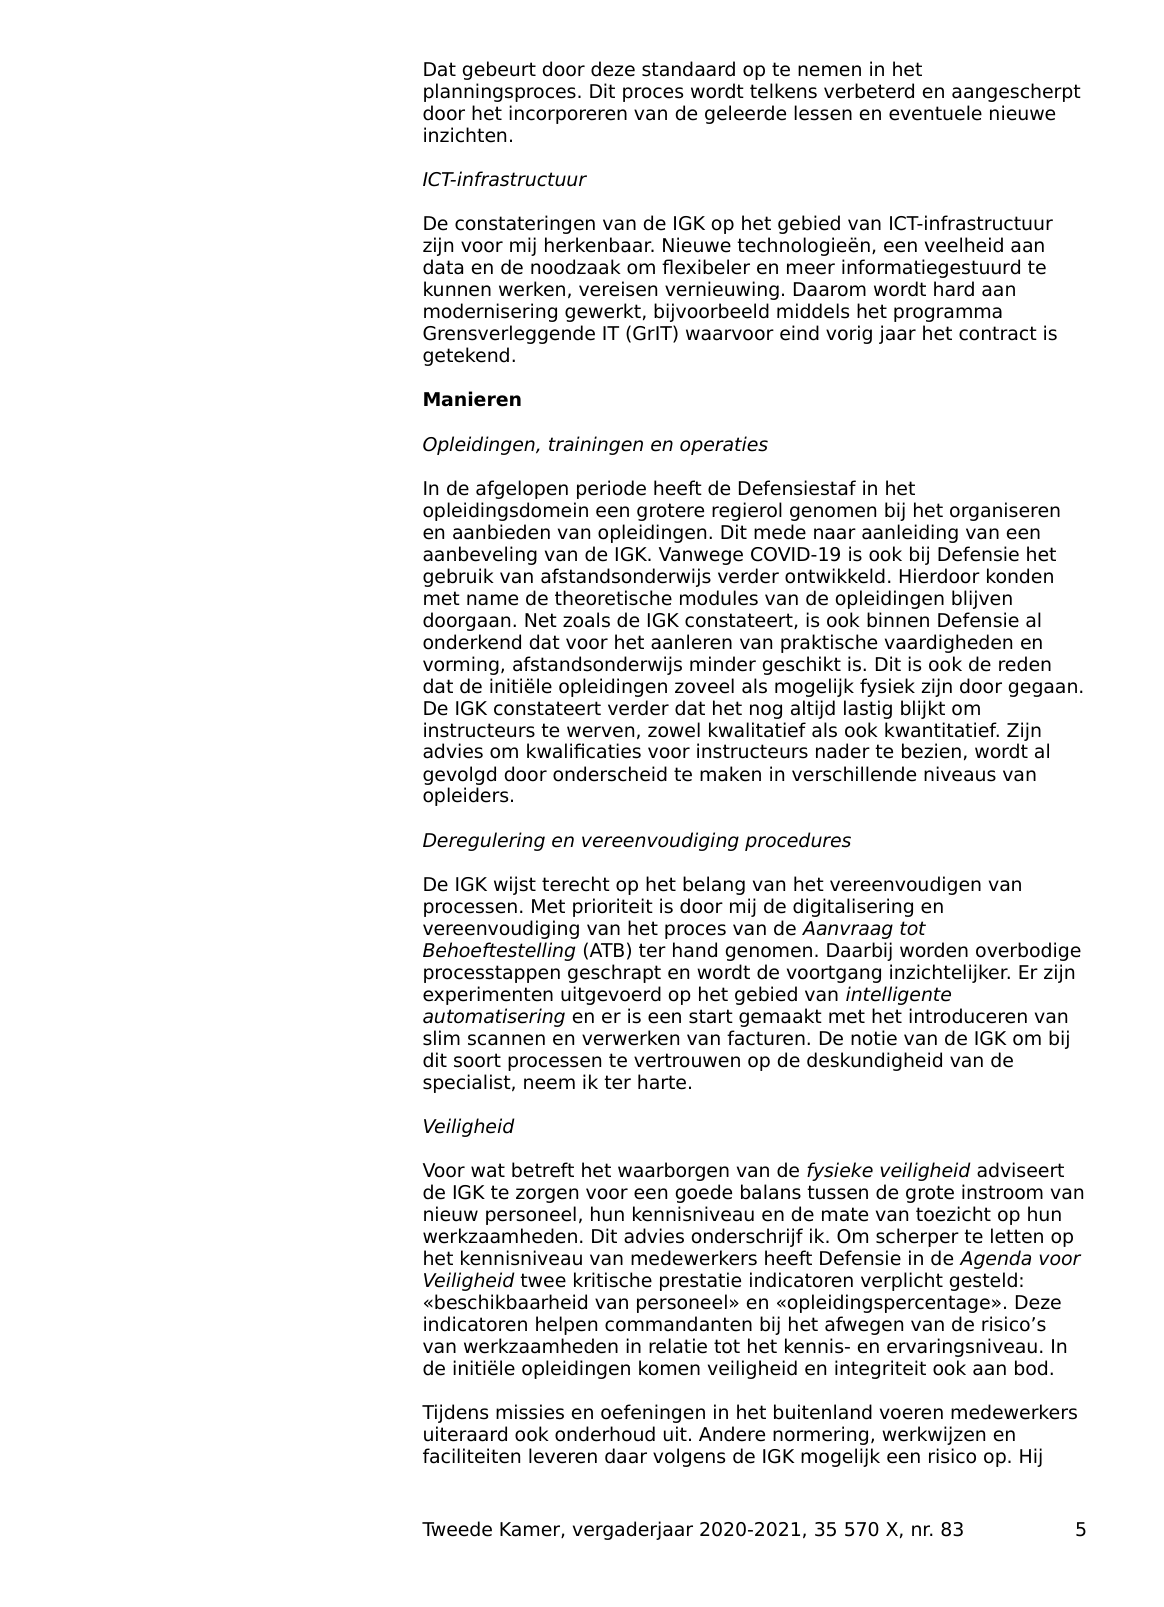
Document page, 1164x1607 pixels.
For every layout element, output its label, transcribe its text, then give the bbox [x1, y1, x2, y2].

subtitle Opleidingen, trainingen en operaties [422, 433, 1087, 456]
text De constateringen van de IGK op het gebied van ICT-infrastructuur zijn voor mij herkenbaar. Nieuwe technologieën, een veelheid aan data en de noodzaak om flexibeler en meer informatiegestuurd te kunnen werken, vereisen vernieuwing. Daarom wordt hard aan modernisering gewerkt, bijvoorbeeld middels het programma Grensverleggende IT (GrIT) waarvoor eind vorig jaar het contract is getekend. [422, 213, 1087, 367]
text De IGK wijst terecht op het belang van het vereenvoudigen van processen. Met prioriteit is door mij de digitalisering en vereenvoudiging van het proces van de Aanvraag tot Behoeftestelling (ATB) ter hand genomen. Daarbij worden overbodige processtappen geschrapt en wordt de voortgang inzichtelijker. Er zijn experimenten uitgevoerd op het gebied van intelligente automatisering en er is een start gemaakt met het introduceren van slim scannen en verwerken van facturen. De notie van de IGK om bij dit soort processen te vertrouwen op de deskundigheid van de specialist, neem ik ter harte. [422, 874, 1087, 1093]
text In de afgelopen periode heeft de Defensiestaf in het opleidingsdomein een grotere regierol genomen bij het organiseren en aanbieden van opleidingen. Dit mede naar aanleiding van een aanbeveling van de IGK. Vanwege COVID-19 is ook bij Defensie het gebruik van afstandsonderwijs verder ontwikkeld. Hierdoor konden met name de theoretische modules van de opleidingen blijven doorgaan. Net zoals de IGK constateert, is ook binnen Defensie al onderkend dat voor het aanleren van praktische vaardigheden en vorming, afstandsonderwijs minder geschikt is. Dit is ook de reden dat de initiële opleidingen zoveel als mogelijk fysiek zijn door gegaan. De IGK constateert verder dat het nog altijd lastig blijkt om instructeurs te werven, zowel kwalitatief als ook kwantitatief. Zijn advies om kwalificaties voor instructeurs nader te bezien, wordt al gevolgd door onderscheid te maken in verschillende niveaus van opleiders. [422, 478, 1087, 807]
text Tijdens missies en oefeningen in het buitenland voeren medewerkers uiteraard ook onderhoud uit. Andere normering, werkwijzen en faciliteiten leveren daar volgens de IGK mogelijk een risico op. Hij [422, 1402, 1087, 1468]
text Dat gebeurt door deze standaard op te nemen in het planningsproces. Dit proces wordt telkens verbeterd en aangescherpt door het incorporeren van de geleerde lessen en eventuele nieuwe inzichten. [422, 59, 1087, 147]
subtitle Deregulering en vereenvoudiging procedures [422, 829, 1087, 852]
subtitle Veiligheid [422, 1116, 1087, 1138]
subtitle Manieren [422, 389, 1087, 411]
text Voor wat betreft het waarborgen van de fysieke veiligheid adviseert de IGK te zorgen voor een goede balans tussen de grote instroom van nieuw personeel, hun kennisniveau en de mate van toezicht op hun werkzaamheden. Dit advies onderschrijf ik. Om scherper te letten op het kennisniveau van medewerkers heeft Defensie in de Agenda voor Veiligheid twee kritische prestatie indicatoren verplicht gesteld: «beschikbaarheid van personeel» en «opleidingspercentage». Deze indicatoren helpen commandanten bij het afwegen van de risico’s van werkzaamheden in relatie tot het kennis- en ervaringsniveau. In de initiële opleidingen komen veiligheid en integriteit ook aan bod. [422, 1160, 1087, 1380]
subtitle ICT-infrastructuur [422, 169, 1087, 191]
